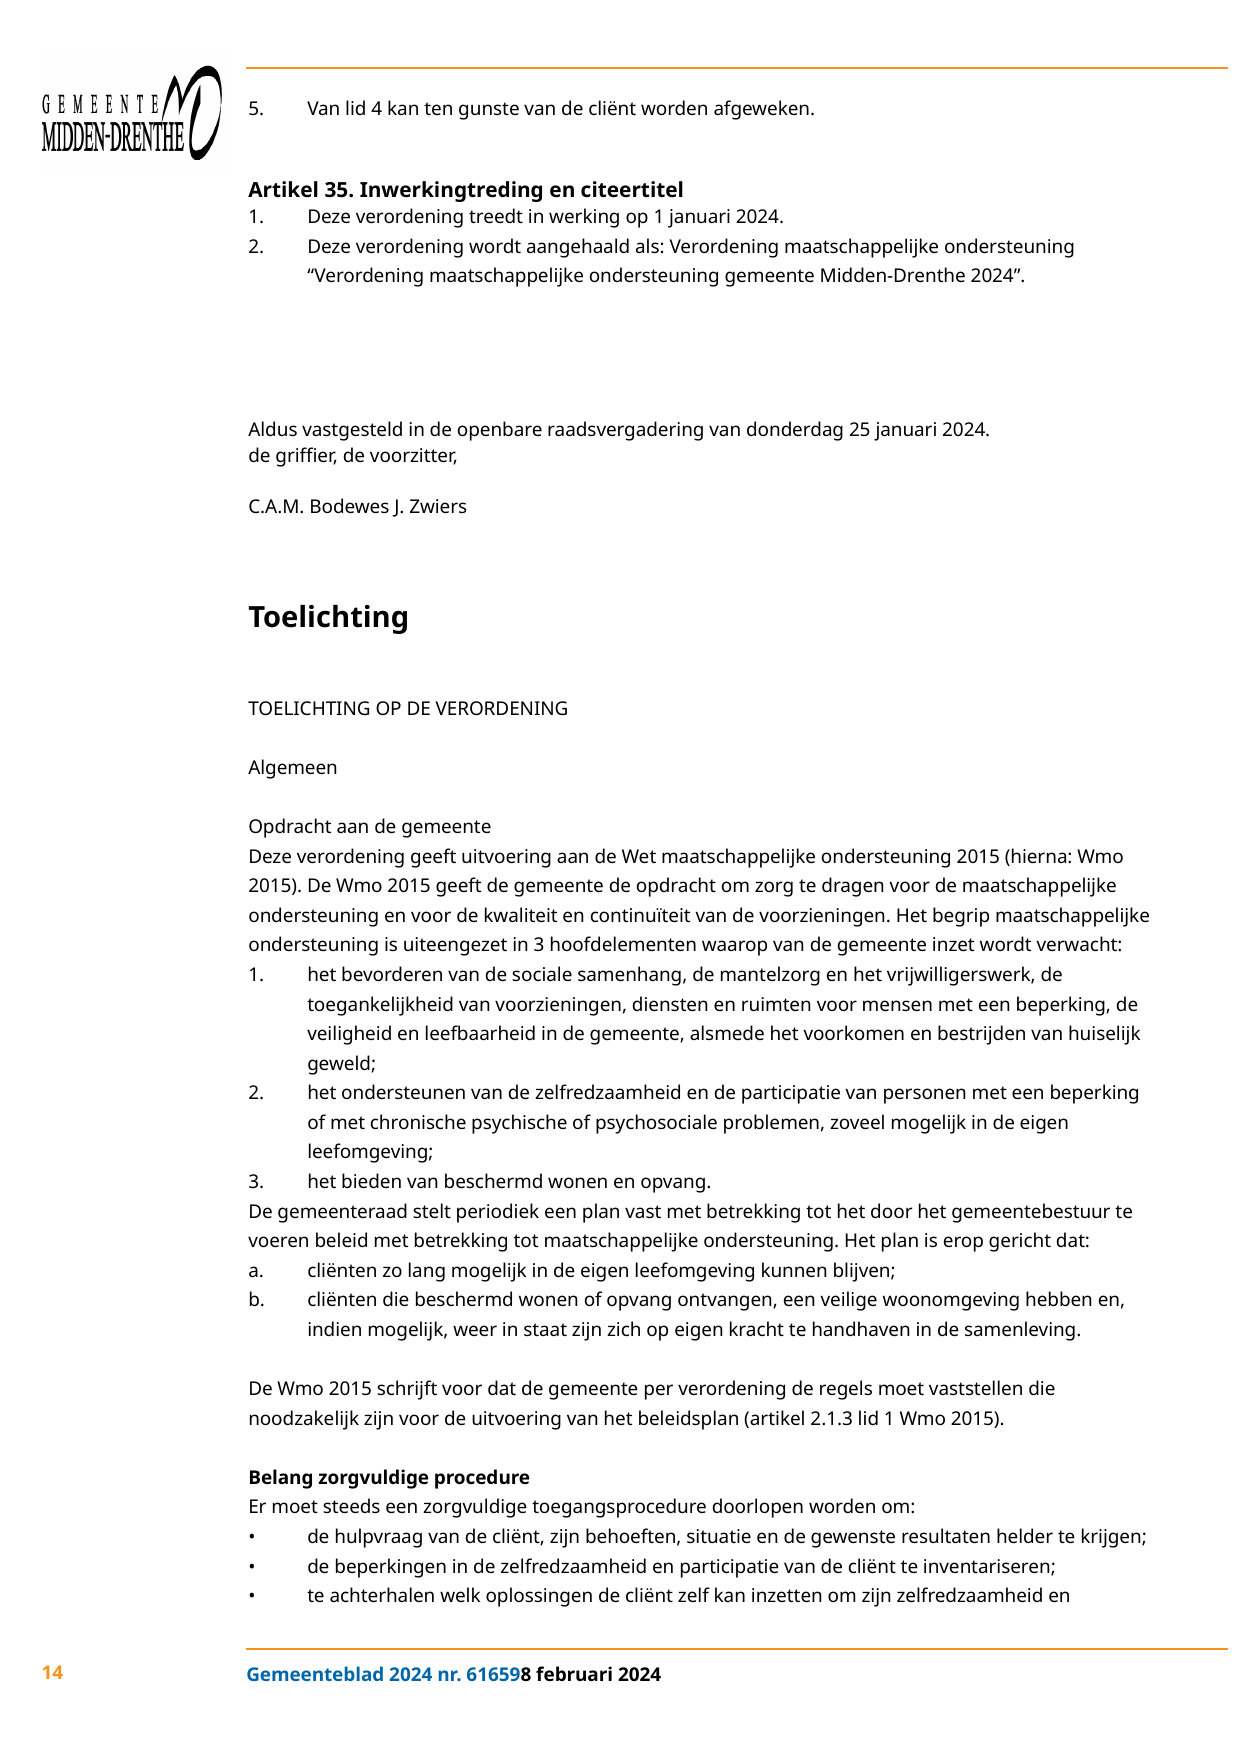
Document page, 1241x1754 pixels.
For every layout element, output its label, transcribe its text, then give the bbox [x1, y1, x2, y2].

text Algemeen [248, 754, 1152, 780]
list Deze verordening treedt in werking op 1 januari 2024. [248, 203, 1152, 229]
text Er moet steeds een zorgvuldige toegangsprocedure doorlopen worden om: [248, 1494, 1152, 1519]
list Deze verordening wordt aangehaald als: Verordening maatschappelijke ondersteuning “Verordening maatschappelijke ondersteuning gemeente Midden-Drenthe 2024”. [248, 233, 1152, 288]
list cliënten zo lang mogelijk in de eigen leefomgeving kunnen blijven; [248, 1257, 1152, 1283]
list de hulpvraag van de cliënt, zijn behoeften, situatie en de gewenste resultaten helder te krijgen; [248, 1523, 1152, 1549]
list het bieden van beschermd wonen en opvang. [248, 1168, 1152, 1194]
text de griffier, de voorzitter, [248, 442, 1152, 468]
text Opdracht aan de gemeente [248, 813, 1152, 839]
list te achterhalen welk oplossingen de cliënt zelf kan inzetten om zijn zelfredzaamheid en [248, 1582, 1152, 1608]
text Artikel 35. Inwerkingtreding en citeertitel [248, 175, 1152, 203]
text Belang zorgvuldige procedure [248, 1464, 1152, 1490]
list het bevorderen van de sociale samenhang, de mantelzorg en het vrijwilligerswerk, de toegankelijkheid van voorzieningen, diensten en ruimten voor mensen met een beperking, de veiligheid en leefbaarheid in de gemeente, alsmede het voorkomen en bestrijden van huiselijk geweld; [248, 961, 1152, 1076]
list het ondersteunen van de zelfredzaamheid en de participatie van personen met een beperking of met chronische psychische of psychosociale problemen, zoveel mogelijk in de eigen leefomgeving; [248, 1079, 1152, 1164]
list de beperkingen in de zelfredzaamheid en participatie van de cliënt te inventariseren; [248, 1553, 1152, 1579]
list Van lid 4 kan ten gunste van de cliënt worden afgeweken. [248, 95, 1152, 121]
text TOELICHTING OP DE VERORDENING [248, 695, 1152, 721]
picture [41, 47, 231, 172]
text Aldus vastgesteld in de openbare raadsvergadering van donderdag 25 januari 2024. [248, 416, 1152, 442]
text De Wmo 2015 schrijft voor dat de gemeente per verordening de regels moet vaststellen die noodzakelijk zijn voor de uitvoering van het beleidsplan (artikel 2.1.3 lid 1 Wmo 2015). [248, 1375, 1152, 1431]
text De gemeenteraad stelt periodiek een plan vast met betrekking tot het door het gemeentebestuur te voeren beleid met betrekking tot maatschappelijke ondersteuning. Het plan is erop gericht dat: [248, 1198, 1152, 1253]
text Toelichting [248, 597, 1152, 636]
list cliënten die beschermd wonen of opvang ontvangen, een veilige woonomgeving hebben en, indien mogelijk, weer in staat zijn zich op eigen kracht te handhaven in de samenleving. [248, 1287, 1152, 1342]
text C.A.M. Bodewes J. Zwiers [248, 494, 1152, 519]
text Deze verordening geeft uitvoering aan de Wet maatschappelijke ondersteuning 2015 (hierna: Wmo 2015). De Wmo 2015 geeft de gemeente de opdracht om zorg te dragen voor de maatschappelijke ondersteuning en voor de kwaliteit en continuïteit van de voorzieningen. Het begrip maatschappelijke ondersteuning is uiteengezet in 3 hoofdelementen waarop van de gemeente inzet wordt verwacht: [248, 843, 1152, 957]
